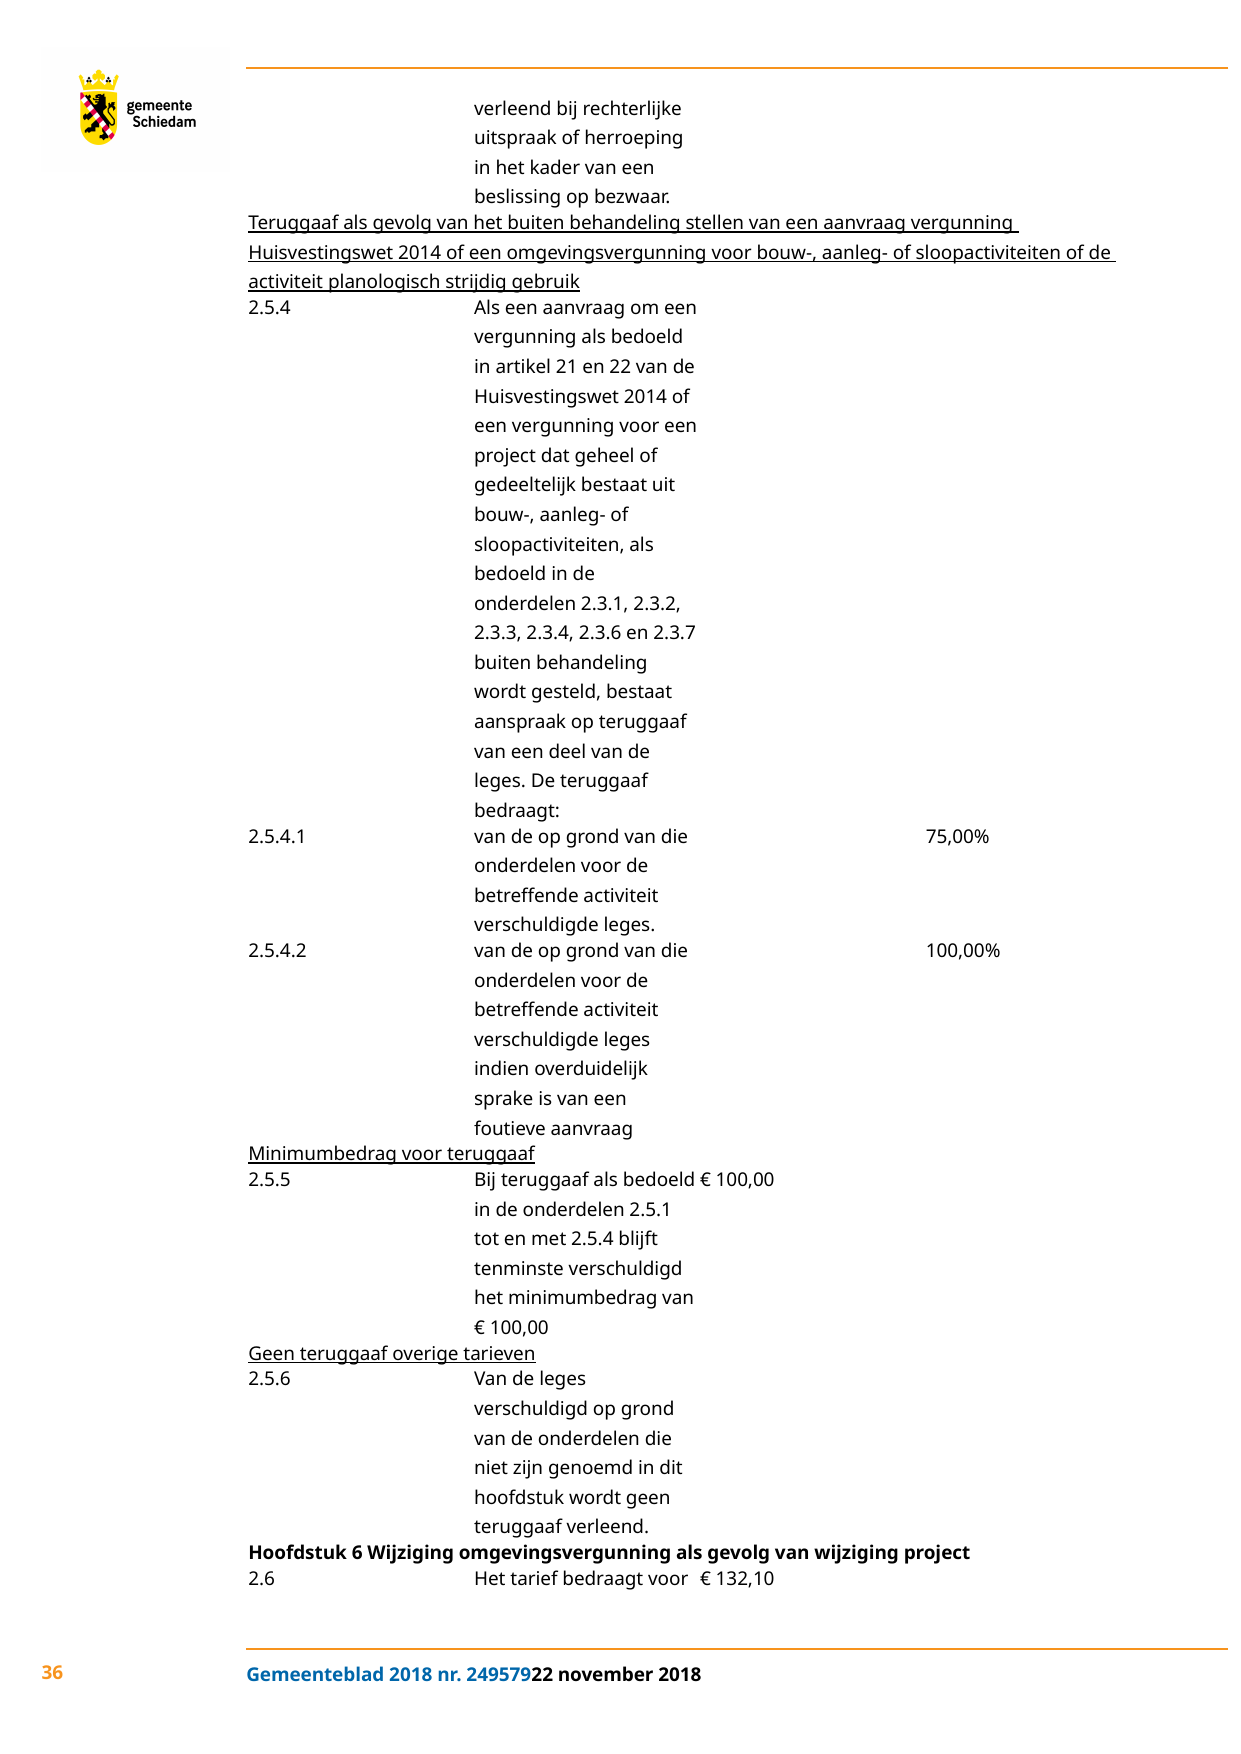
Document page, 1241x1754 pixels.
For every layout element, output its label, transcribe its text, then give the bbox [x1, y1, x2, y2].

table_cell [700, 937, 926, 1141]
table_cell 75,00% [926, 823, 1152, 937]
table_cell 2.6 [248, 1565, 474, 1591]
table_cell 2.5.6 [248, 1366, 474, 1539]
table_cell Het tarief bedraagt voor [474, 1565, 700, 1591]
table_cell verleend bij rechterlijke uitspraak of herroeping in het kader van een beslissing op bezwaar. [474, 95, 700, 209]
table_cell 100,00% [926, 937, 1152, 1141]
table_cell Minimumbedrag voor teruggaaf [248, 1141, 1152, 1166]
table_cell van de op grond van die onderdelen voor de betreffende activiteit verschuldigde leges indien overduidelijk sprake is van een foutieve aanvraag [474, 937, 700, 1141]
table_cell Bij teruggaaf als bedoeld in de onderdelen 2.5.1 tot en met 2.5.4 blijft tenminste verschuldigd het minimumbedrag van € 100,00 [474, 1166, 700, 1340]
table_cell Teruggaaf als gevolg van het buiten behandeling stellen van een aanvraag vergunning Huisvestingswet 2014 of een omgevingsvergunning voor bouw-, aanleg- of sloopactiviteiten of de activiteit planologisch strijdig gebruik [248, 209, 1152, 294]
table_cell Hoofdstuk 6 Wijziging omgevingsvergunning als gevolg van wijziging project [248, 1539, 1152, 1565]
table_cell van de op grond van die onderdelen voor de betreffende activiteit verschuldigde leges. [474, 823, 700, 937]
table_cell [926, 95, 1152, 209]
table_cell 2.5.4 [248, 294, 474, 823]
table_cell 2.5.4.1 [248, 823, 474, 937]
table_cell 2.5.5 [248, 1166, 474, 1340]
table_cell [700, 823, 926, 937]
table_cell € 132,10 [700, 1565, 926, 1591]
picture [41, 47, 231, 172]
table_cell [926, 1366, 1152, 1539]
table_cell Van de leges verschuldigd op grond van de onderdelen die niet zijn genoemd in dit hoofdstuk wordt geen teruggaaf verleend. [474, 1366, 700, 1539]
table_cell [700, 294, 926, 823]
table_cell € 100,00 [700, 1166, 926, 1340]
table_cell [700, 1366, 926, 1539]
table_cell [248, 95, 474, 209]
table_cell [926, 1166, 1152, 1340]
table_cell Geen teruggaaf overige tarieven [248, 1340, 1152, 1366]
table_cell [700, 95, 926, 209]
table_cell Als een aanvraag om een vergunning als bedoeld in artikel 21 en 22 van de Huisvestingswet 2014 of een vergunning voor een project dat geheel of gedeeltelijk bestaat uit bouw-, aanleg- of sloopactiviteiten, als bedoeld in de onderdelen 2.3.1, 2.3.2, 2.3.3, 2.3.4, 2.3.6 en 2.3.7 buiten behandeling wordt gesteld, bestaat aanspraak op teruggaaf van een deel van de leges. De teruggaaf bedraagt: [474, 294, 700, 823]
table_cell [926, 1565, 1152, 1591]
table_cell 2.5.4.2 [248, 937, 474, 1141]
table_cell [926, 294, 1152, 823]
